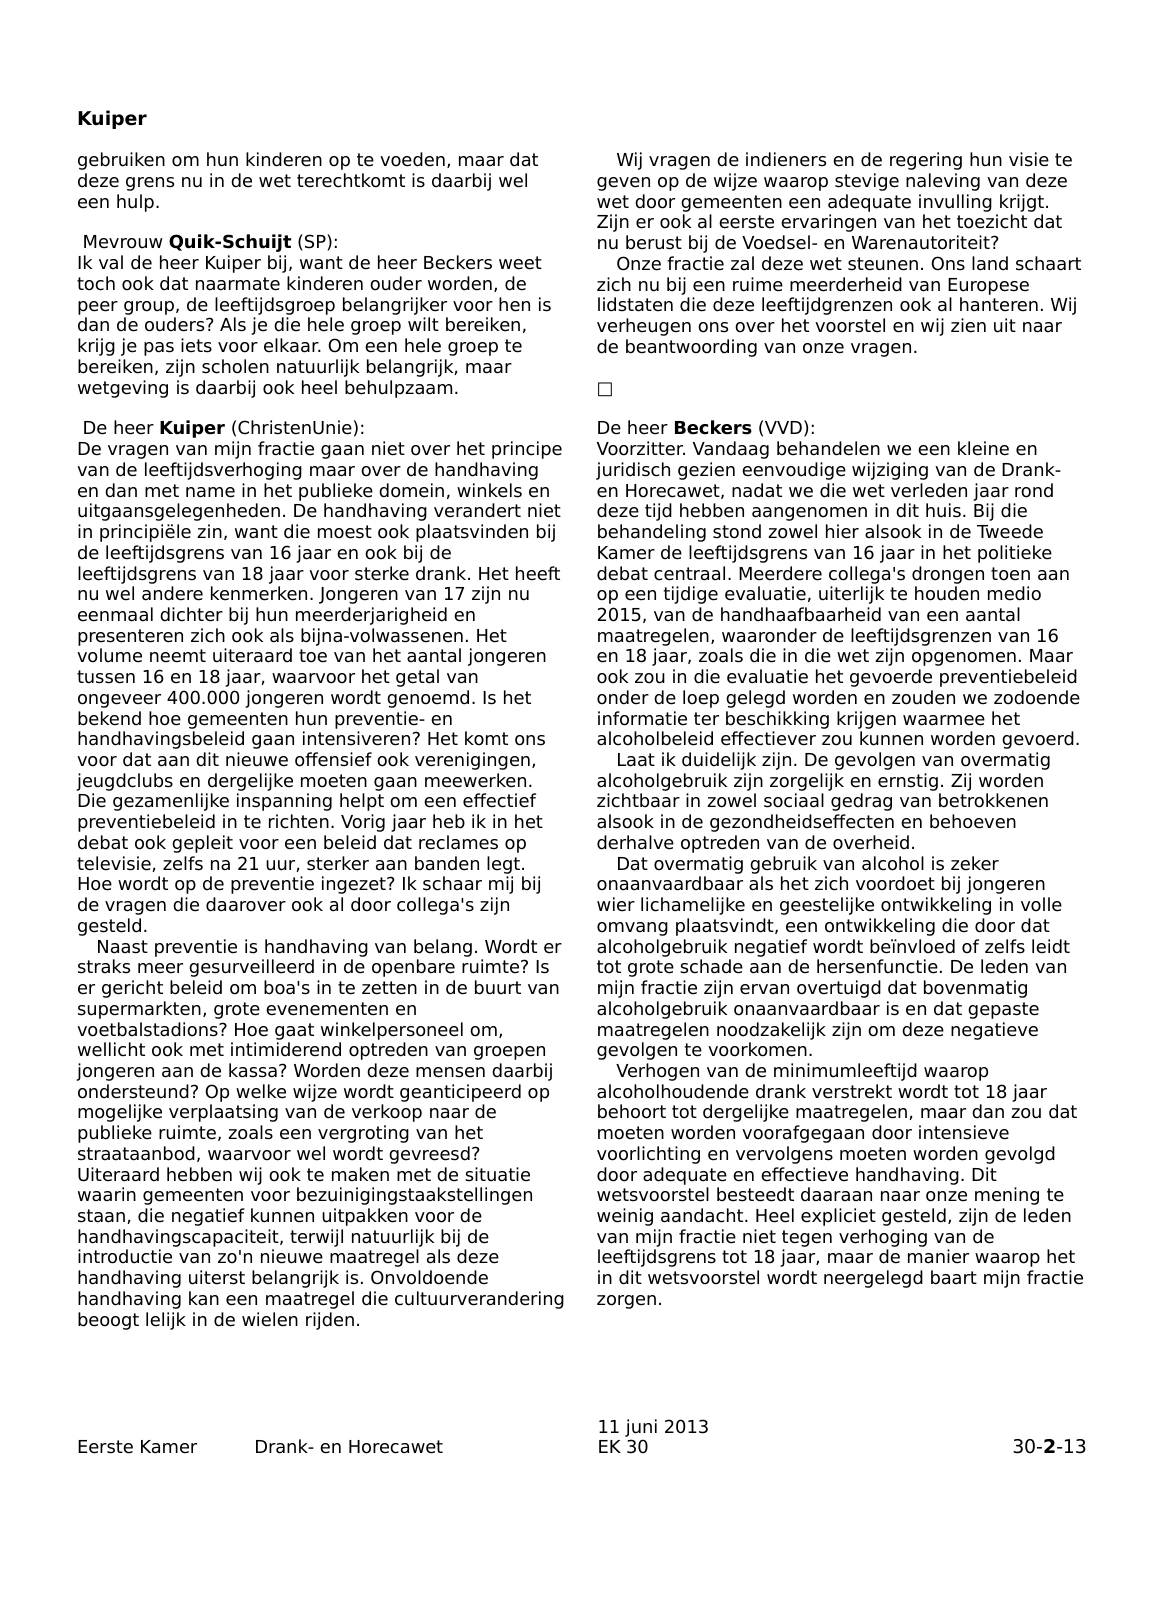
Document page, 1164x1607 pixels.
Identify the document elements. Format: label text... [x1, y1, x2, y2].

text Voorzitter. Vandaag behandelen we een kleine en juridisch gezien eenvoudige wijziging van de Drank- en Horecawet, nadat we die wet verleden jaar rond deze tijd hebben aangenomen in dit huis. Bij die behandeling stond zowel hier alsook in de Tweede Kamer de leeftijdsgrens van 16 jaar in het politieke debat centraal. Meerdere collega's drongen toen aan op een tijdige evaluatie, uiterlijk te houden medio 2015, van de handhaafbaarheid van een aantal maatregelen, waaronder de leeftijdsgrenzen van 16 en 18 jaar, zoals die in die wet zijn opgenomen. Maar ook zou in die evaluatie het gevoerde preventiebeleid onder de loep gelegd worden en zouden we zodoende informatie ter beschikking krijgen waarmee het alcoholbeleid effectiever zou kunnen worden gevoerd. [596, 439, 1087, 750]
text Laat ik duidelijk zijn. De gevolgen van overmatig alcoholgebruik zijn zorgelijk en ernstig. Zij worden zichtbaar in zowel sociaal gedrag van betrokkenen alsook in de gezondheidseffecten en behoeven derhalve optreden van de overheid. [596, 750, 1087, 853]
text De heer Kuiper (ChristenUnie): [77, 418, 567, 439]
text De heer Beckers (VVD): [596, 418, 1087, 439]
text Wij vragen de indieners en de regering hun visie te geven op de wijze waarop stevige naleving van deze wet door gemeenten een adequate invulling krijgt. Zijn er ook al eerste ervaringen van het toezicht dat nu berust bij de Voedsel- en Warenautoriteit? [596, 150, 1087, 254]
text Verhogen van de minimumleeftijd waarop alcoholhoudende drank verstrekt wordt tot 18 jaar behoort tot dergelijke maatregelen, maar dan zou dat moeten worden voorafgegaan door intensieve voorlichting en vervolgens moeten worden gevolgd door adequate en effectieve handhaving. Dit wetsvoorstel besteedt daaraan naar onze mening te weinig aandacht. Heel expliciet gesteld, zijn de leden van mijn fractie niet tegen verhoging van de leeftijdsgrens tot 18 jaar, maar de manier waarop het in dit wetsvoorstel wordt neergelegd baart mijn fractie zorgen. [596, 1061, 1087, 1309]
text gebruiken om hun kinderen op te voeden, maar dat deze grens nu in de wet terechtkomt is daarbij wel een hulp. [77, 150, 567, 212]
text Naast preventie is handhaving van belang. Wordt er straks meer gesurveilleerd in de openbare ruimte? Is er gericht beleid om boa's in te zetten in de buurt van supermarkten, grote evenementen en voetbalstadions? Hoe gaat winkelpersoneel om, wellicht ook met intimiderend optreden van groepen jongeren aan de kassa? Worden deze mensen daarbij ondersteund? Op welke wijze wordt geanticipeerd op mogelijke verplaatsing van de verkoop naar de publieke ruimte, zoals een vergroting van het straataanbod, waarvoor wel wordt gevreesd? Uiteraard hebben wij ook te maken met de situatie waarin gemeenten voor bezuinigingstaakstellingen staan, die negatief kunnen uitpakken voor de handhavingscapaciteit, terwijl natuurlijk bij de introductie van zo'n nieuwe maatregel als deze handhaving uiterst belangrijk is. Onvoldoende handhaving kan een maatregel die cultuurverandering beoogt lelijk in de wielen rijden. [77, 936, 567, 1330]
text Onze fractie zal deze wet steunen. Ons land schaart zich nu bij een ruime meerderheid van Europese lidstaten die deze leeftijdgrenzen ook al hanteren. Wij verheugen ons over het voorstel en wij zien uit naar de beantwoording van onze vragen. [596, 254, 1087, 357]
text Ik val de heer Kuiper bij, want de heer Beckers weet toch ook dat naarmate kinderen ouder worden, de peer group, de leeftijdsgroep belangrijker voor hen is dan de ouders? Als je die hele groep wilt bereiken, krijg je pas iets voor elkaar. Om een hele groep te bereiken, zijn scholen natuurlijk belangrijk, maar wetgeving is daarbij ook heel behulpzaam. [77, 253, 567, 398]
text Dat overmatig gebruik van alcohol is zeker onaanvaardbaar als het zich voordoet bij jongeren wier lichamelijke en geestelijke ontwikkeling in volle omvang plaatsvindt, een ontwikkeling die door dat alcoholgebruik negatief wordt beïnvloed of zelfs leidt tot grote schade aan de hersenfunctie. De leden van mijn fractie zijn ervan overtuigd dat bovenmatig alcoholgebruik onaanvaardbaar is en dat gepaste maatregelen noodzakelijk zijn om deze negatieve gevolgen te voorkomen. [596, 853, 1087, 1061]
text De vragen van mijn fractie gaan niet over het principe van de leeftijdsverhoging maar over de handhaving en dan met name in het publieke domein, winkels en uitgaansgelegenheden. De handhaving verandert niet in principiële zin, want die moest ook plaatsvinden bij de leeftijdsgrens van 16 jaar en ook bij de leeftijdsgrens van 18 jaar voor sterke drank. Het heeft nu wel andere kenmerken. Jongeren van 17 zijn nu eenmaal dichter bij hun meerderjarigheid en presenteren zich ook als bijna-volwassenen. Het volume neemt uiteraard toe van het aantal jongeren tussen 16 en 18 jaar, waarvoor het getal van ongeveer 400.000 jongeren wordt genoemd. Is het bekend hoe gemeenten hun preventie- en handhavingsbeleid gaan intensiveren? Het komt ons voor dat aan dit nieuwe offensief ook verenigingen, jeugdclubs en dergelijke moeten gaan meewerken. Die gezamenlijke inspanning helpt om een effectief preventiebeleid in te richten. Vorig jaar heb ik in het debat ook gepleit voor een beleid dat reclames op televisie, zelfs na 21 uur, sterker aan banden legt. Hoe wordt op de preventie ingezet? Ik schaar mij bij de vragen die daarover ook al door collega's zijn gesteld. [77, 439, 567, 936]
text Mevrouw Quik-Schuijt (SP): [77, 232, 567, 253]
text □ [596, 377, 1087, 398]
